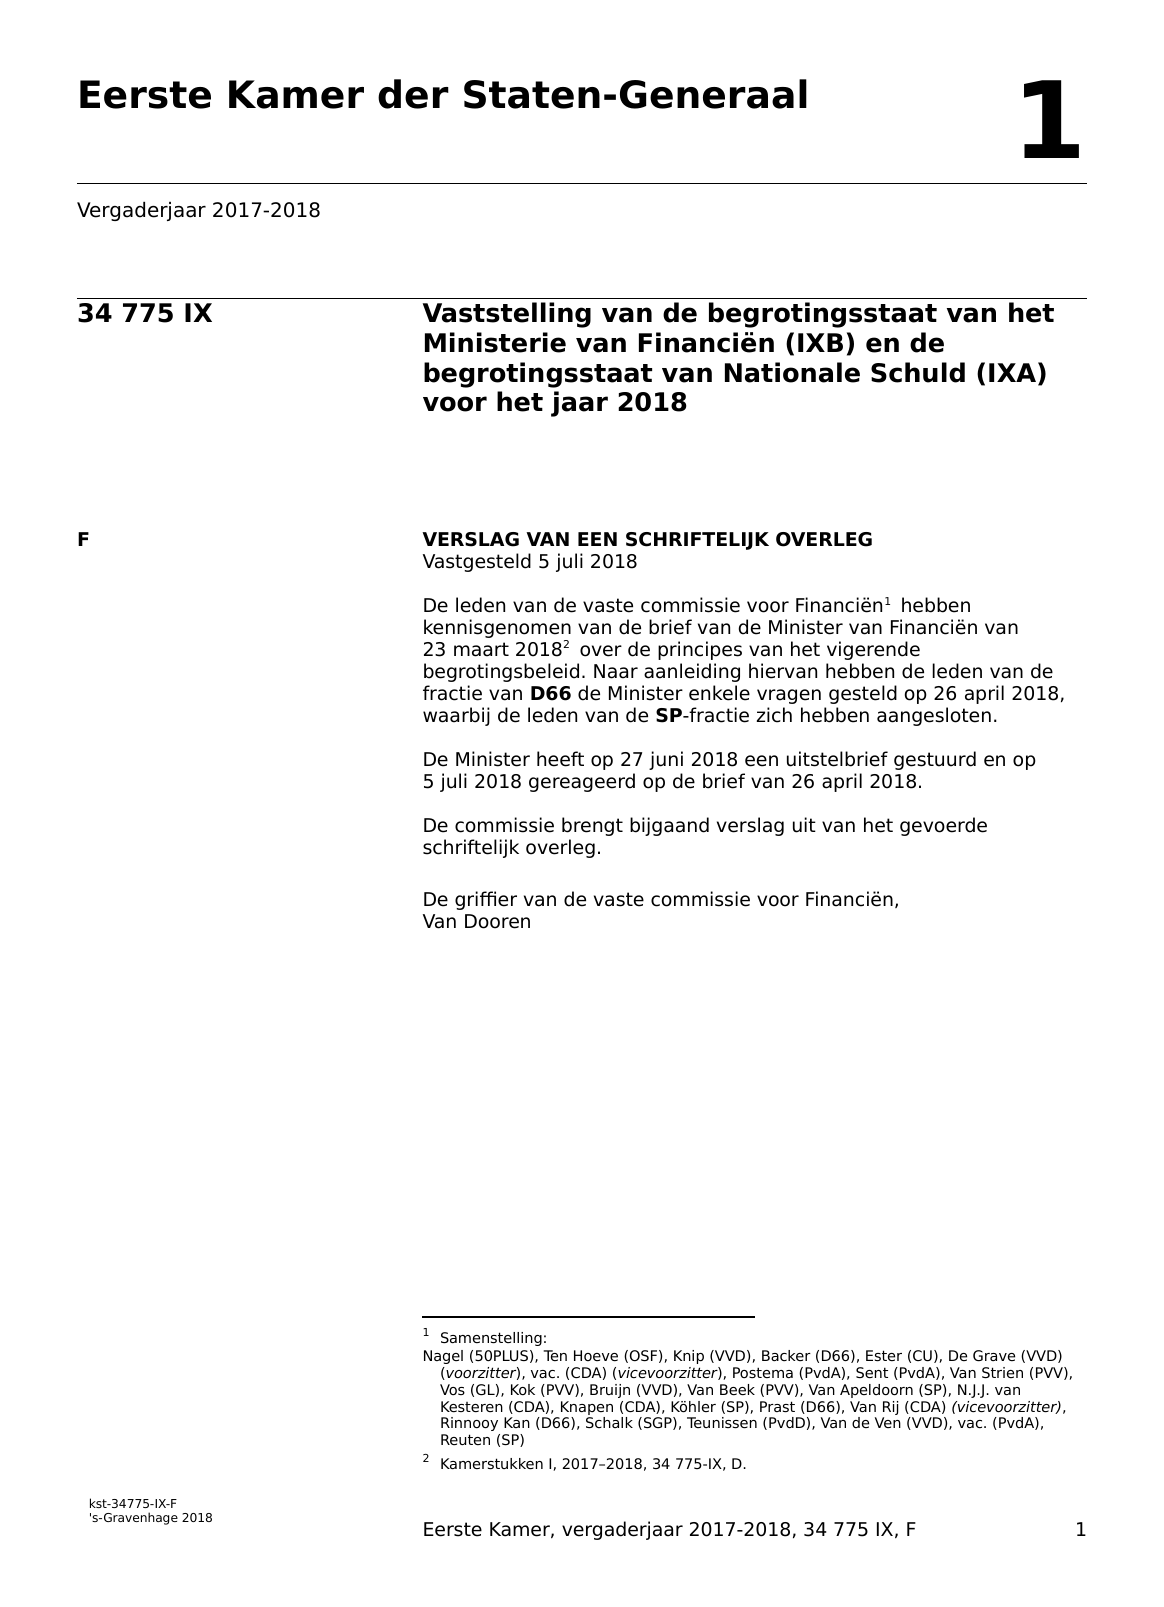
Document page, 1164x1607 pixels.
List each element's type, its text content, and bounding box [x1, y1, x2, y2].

table_cell Vergaderjaar 2017-2018 [77, 184, 1087, 298]
text Samenstelling: [422, 1326, 1087, 1348]
table_header 1 [886, 59, 1087, 183]
text 's-Gravenhage 2018 [88, 1511, 323, 1525]
text kst-34775-IX-F [88, 1497, 323, 1511]
text Nagel (50PLUS), Ten Hoeve (OSF), Knip (VVD), Backer (D66), Ester (CU), De Grave (VVD) (voorzitter), vac. (CDA) (vicevoorzitter), Postema (PvdA), Sent (PvdA), Van Strien (PVV), Vos (GL), Kok (PVV), Bruijn (VVD), Van Beek (PVV), Van Apeldoorn (SP), N.J.J. van Kesteren (CDA), Knapen (CDA), Köhler (SP), Prast (D66), Van Rij (CDA) (vicevoorzitter), Rinnooy Kan (D66), Schalk (SGP), Teunissen (PvdD), Van de Ven (VVD), vac. (PvdA), Reuten (SP) [422, 1348, 1087, 1449]
text De griffier van de vaste commissie voor Financiën, Van Dooren [422, 889, 1087, 933]
text De Minister heeft op 27 juni 2018 een uitstelbrief gestuurd en op 5 juli 2018 gereageerd op de brief van 26 april 2018. [422, 749, 1087, 793]
text Vastgesteld 5 juli 2018 [422, 551, 1087, 573]
text De commissie brengt bijgaand verslag uit van het gevoerde schriftelijk overleg. [422, 815, 1087, 859]
text Kamerstukken I, 2017–2018, 34 775-IX, D. [422, 1452, 1087, 1474]
subtitle 34 775 IX Vaststelling van de begrotingsstaat van het Ministerie van Financiën (IXB) en de begrotingsstaat van Nationale Schuld (IXA) voor het jaar 2018 [77, 299, 1087, 418]
text De leden van de vaste commissie voor Financiën hebben kennisgenomen van de brief van de Minister van Financiën van 23 maart 2018 over de principes van het vigerende begrotingsbeleid. Naar aanleiding hiervan hebben de leden van de fractie van D66 de Minister enkele vragen gesteld op 26 april 2018, waarbij de leden van de SP-fractie zich hebben aangesloten. [422, 595, 1087, 727]
subtitle F VERSLAG VAN EEN SCHRIFTELIJK OVERLEG [77, 529, 1087, 551]
table_header Eerste Kamer der Staten-Generaal [77, 59, 886, 183]
